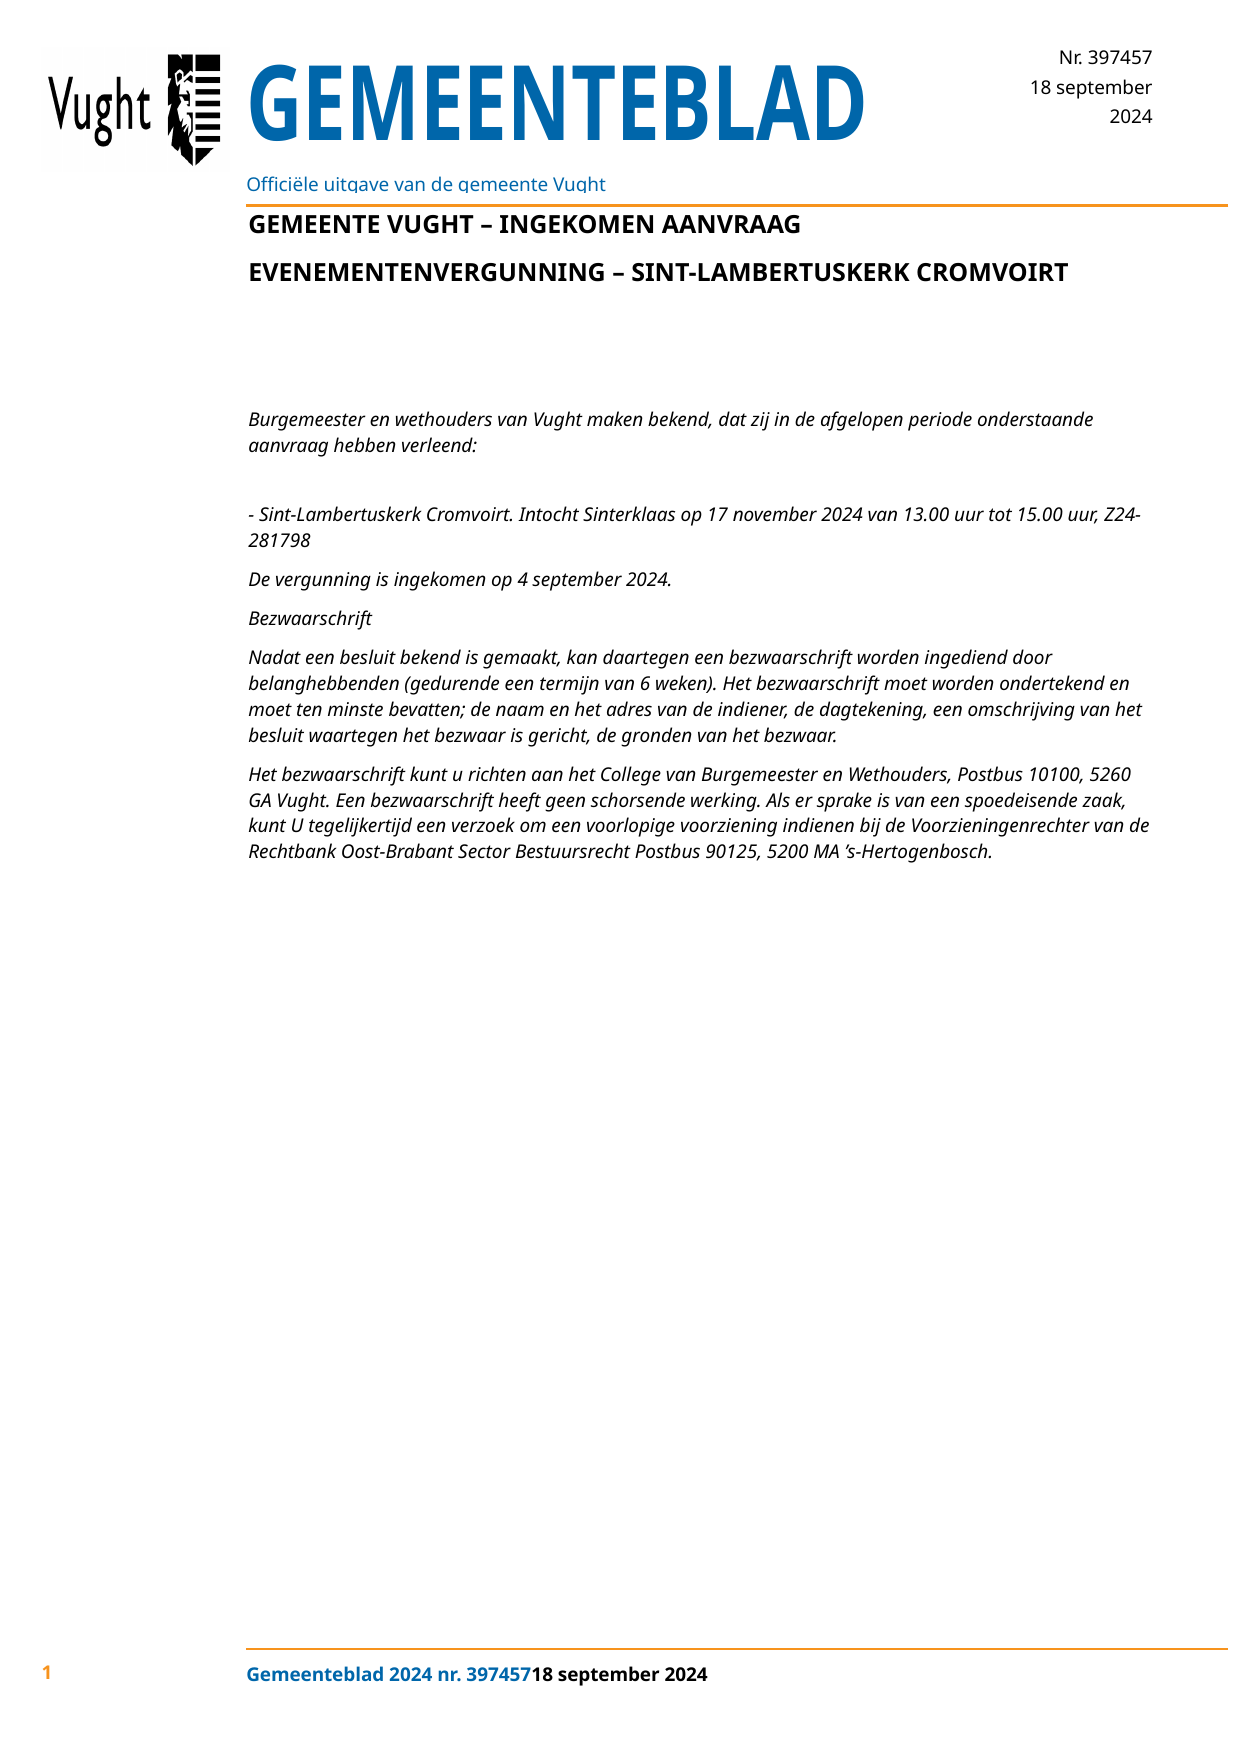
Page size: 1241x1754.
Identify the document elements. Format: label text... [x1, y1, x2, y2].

text Burgemeester en wethouders van Vught maken bekend, dat zij in de afgelopen periode onderstaande aanvraag hebben verleend: [248, 406, 1152, 458]
text Het bezwaarschrift kunt u richten aan het College van Burgemeester en Wethouders, Postbus 10100, 5260 GA Vught. Een bezwaarschrift heeft geen schorsende werking. Als er sprake is van een spoedeisende zaak, kunt U tegelijkertijd een verzoek om een voorlopige voorziening indienen bij de Voorzieningenrechter van de Rechtbank Oost-Brabant Sector Bestuursrecht Postbus 90125, 5200 MA ’s-Hertogenbosch. [248, 761, 1152, 864]
text De vergunning is ingekomen op 4 september 2024. [248, 566, 1152, 592]
text - Sint-Lambertuskerk Cromvoirt. Intocht Sinterklaas op 17 november 2024 van 13.00 uur tot 15.00 uur, Z24-281798 [248, 501, 1152, 552]
text GEMEENTE VUGHT – INGEKOMEN AANVRAAG EVENEMENTENVERGUNNING – SINT-LAMBERTUSKERK CROMVOIRT [248, 207, 1152, 288]
picture [41, 47, 231, 172]
text Bezwaarschrift [248, 605, 1152, 631]
text Nadat een besluit bekend is gemaakt, kan daartegen een bezwaarschrift worden ingediend door belanghebbenden (gedurende een termijn van 6 weken). Het bezwaarschrift moet worden ondertekend en moet ten minste bevatten; de naam en het adres van de indiener, de dagtekening, een omschrijving van het besluit waartegen het bezwaar is gericht, de gronden van het bezwaar. [248, 644, 1152, 747]
